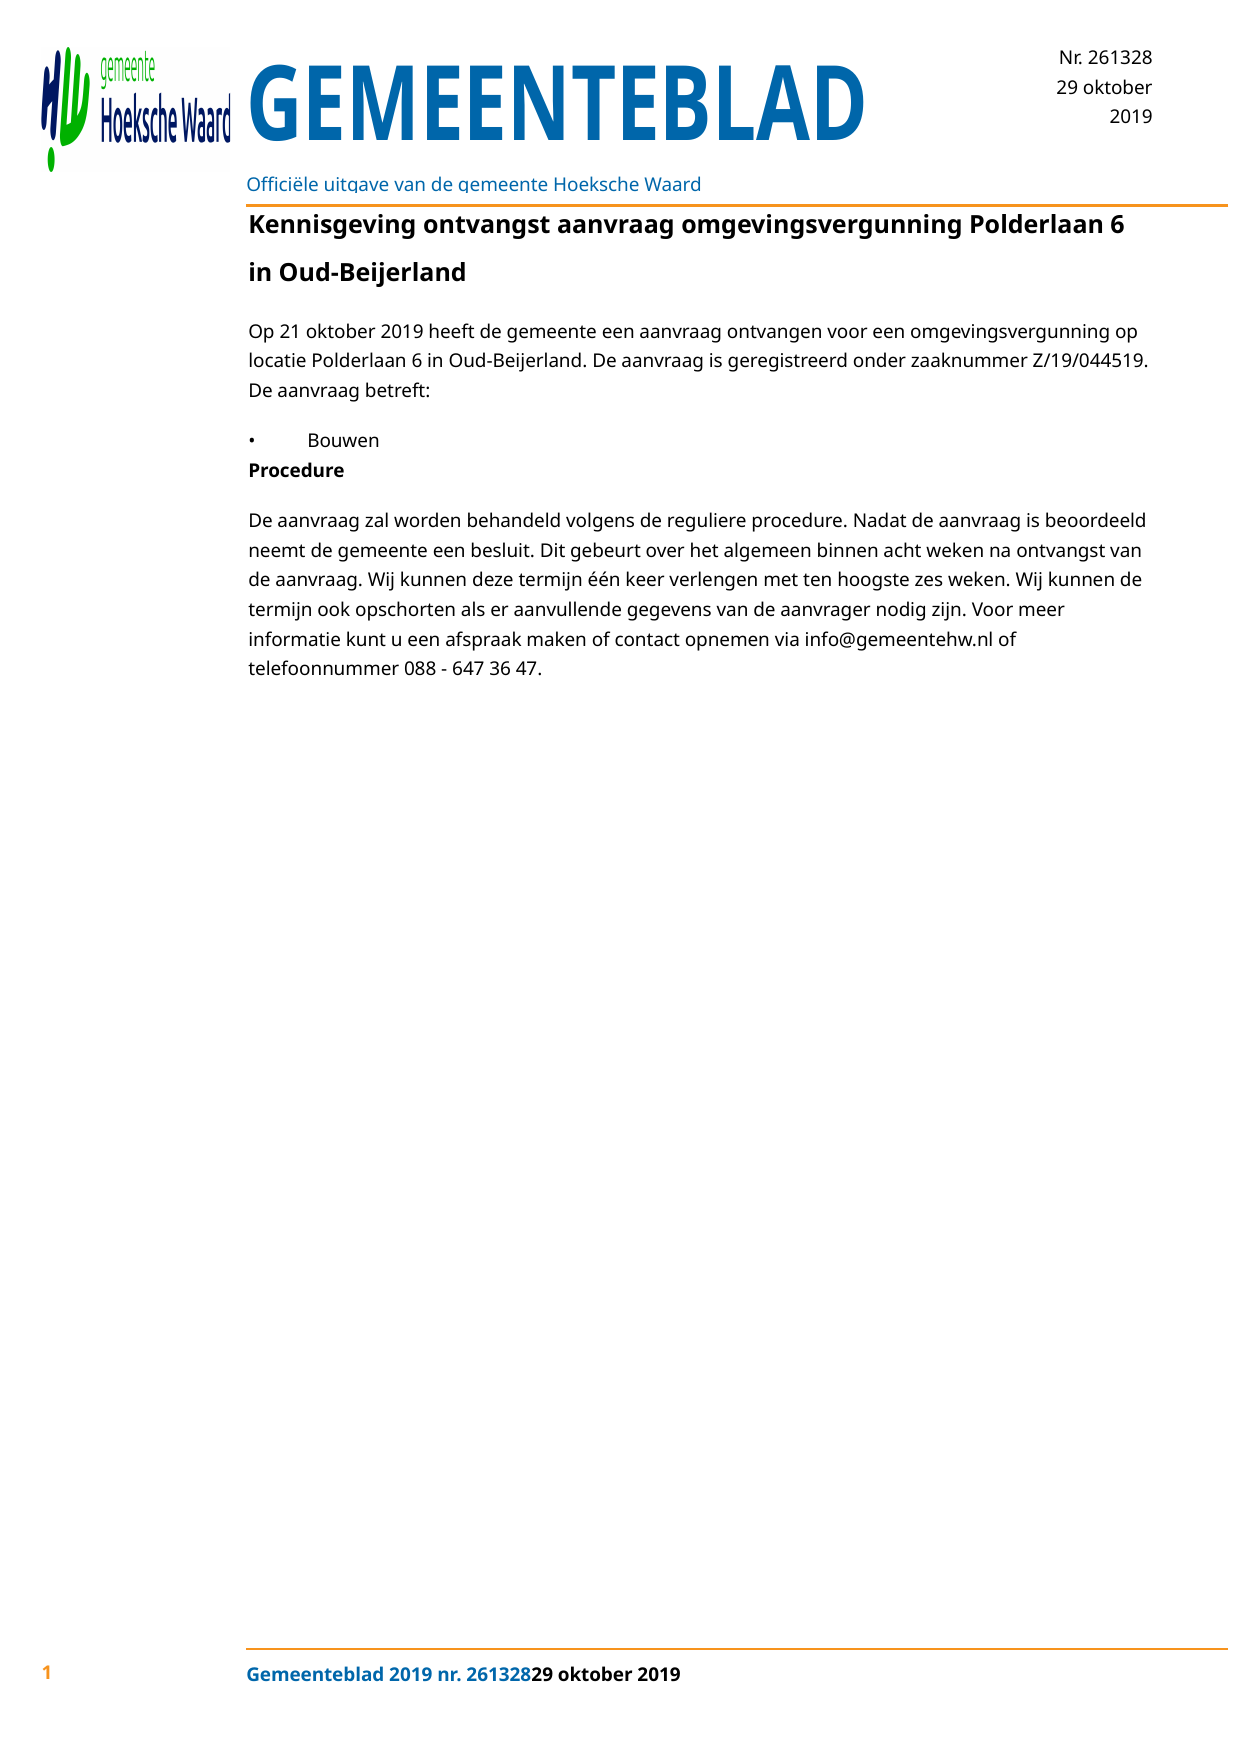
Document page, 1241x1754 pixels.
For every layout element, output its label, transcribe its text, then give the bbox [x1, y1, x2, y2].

text Op 21 oktober 2019 heeft de gemeente een aanvraag ontvangen voor een omgevingsvergunning op locatie Polderlaan 6 in Oud-Beijerland. De aanvraag is geregistreerd onder zaaknummer Z/19/044519. De aanvraag betreft: [248, 318, 1152, 403]
picture [41, 47, 231, 172]
text Kennisgeving ontvangst aanvraag omgevingsvergunning Polderlaan 6 in Oud-Beijerland [248, 207, 1152, 288]
text Procedure [248, 457, 1152, 483]
list Bouwen [248, 427, 1152, 453]
text De aanvraag zal worden behandeld volgens de reguliere procedure. Nadat de aanvraag is beoordeeld neemt de gemeente een besluit. Dit gebeurt over het algemeen binnen acht weken na ontvangst van de aanvraag. Wij kunnen deze termijn één keer verlengen met ten hoogste zes weken. Wij kunnen de termijn ook opschorten als er aanvullende gegevens van de aanvrager nodig zijn. Voor meer informatie kunt u een afspraak maken of contact opnemen via info@gemeentehw.nl of telefoonnummer 088 - 647 36 47. [248, 507, 1152, 681]
